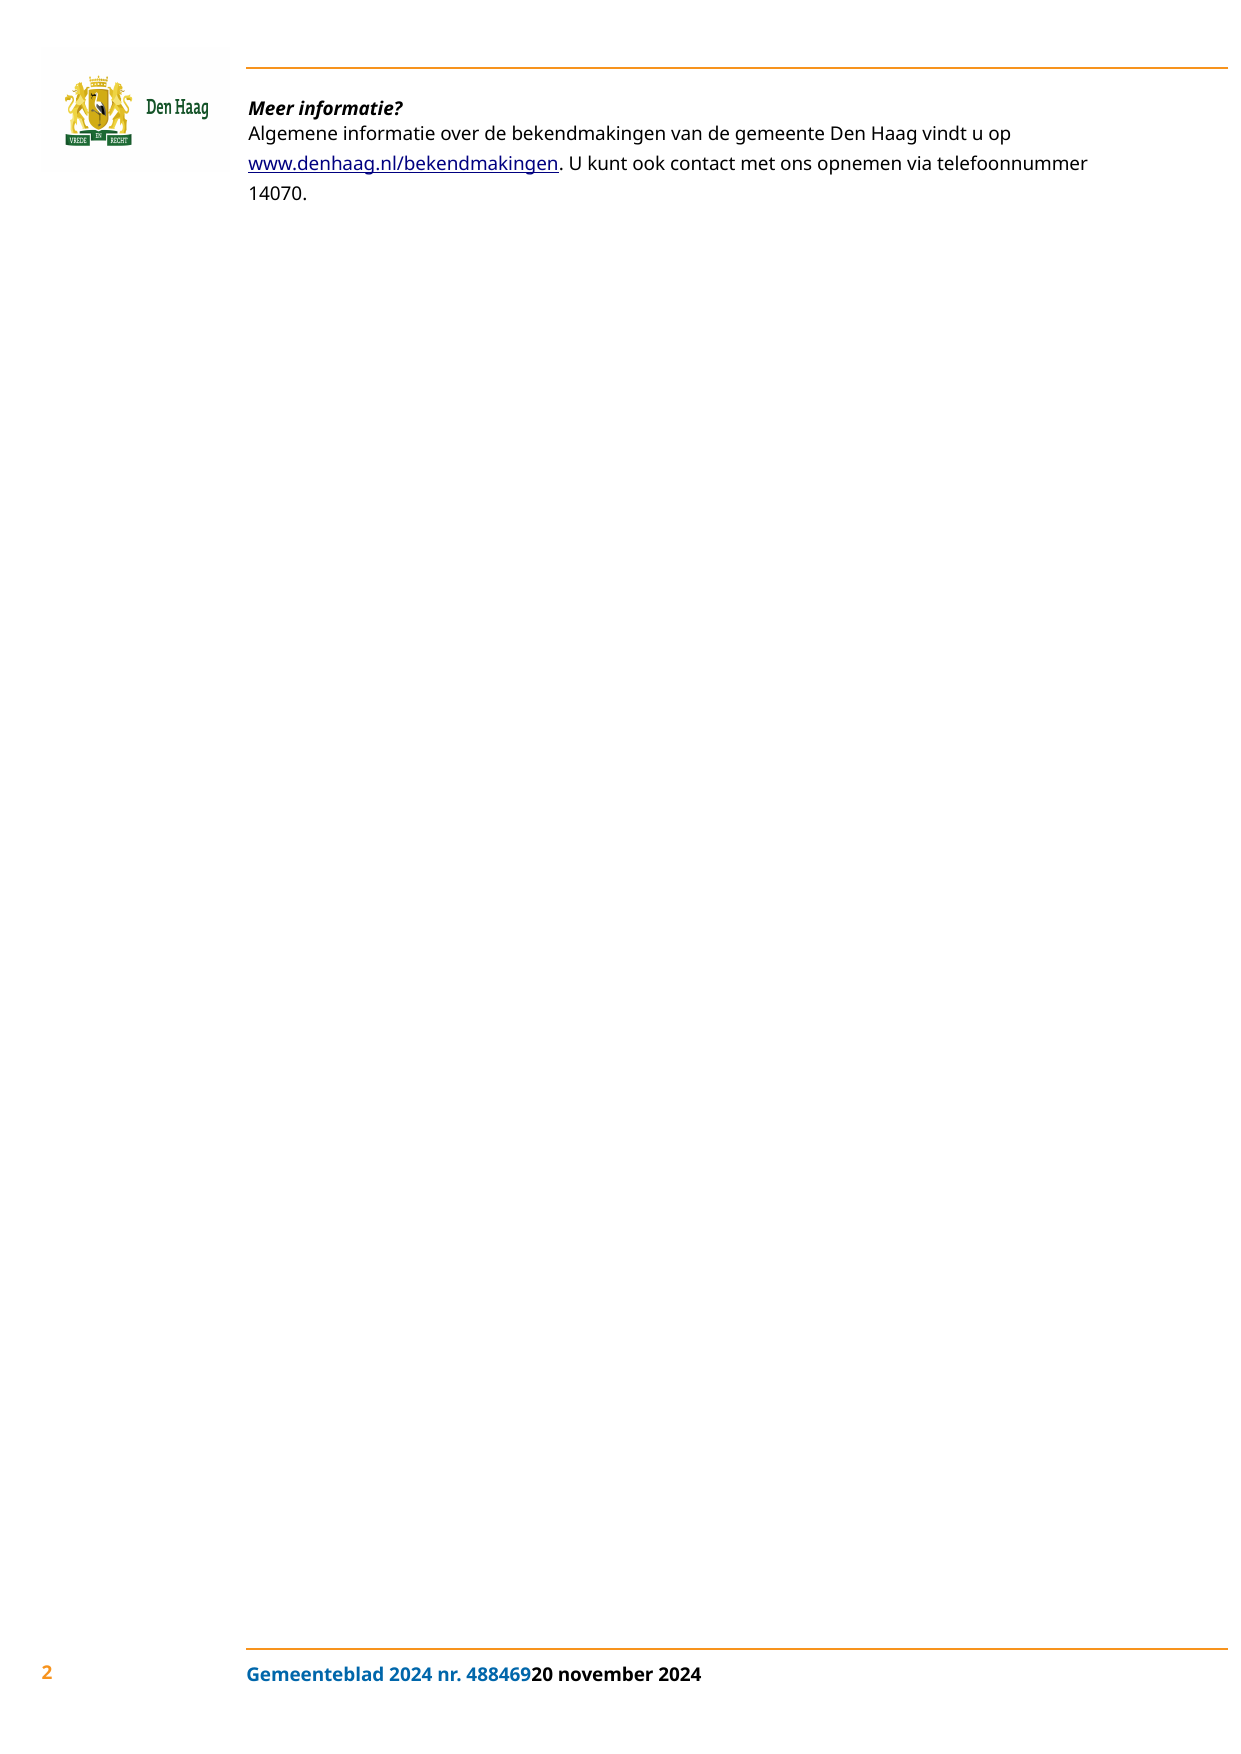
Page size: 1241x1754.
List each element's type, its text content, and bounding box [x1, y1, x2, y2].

text Meer informatie? [248, 95, 1152, 121]
picture [41, 47, 231, 172]
text Algemene informatie over de bekendmakingen van de gemeente Den Haag vindt u op www.denhaag.nl/bekendmakingen. U kunt ook contact met ons opnemen via telefoonnummer 14070. [248, 121, 1152, 205]
